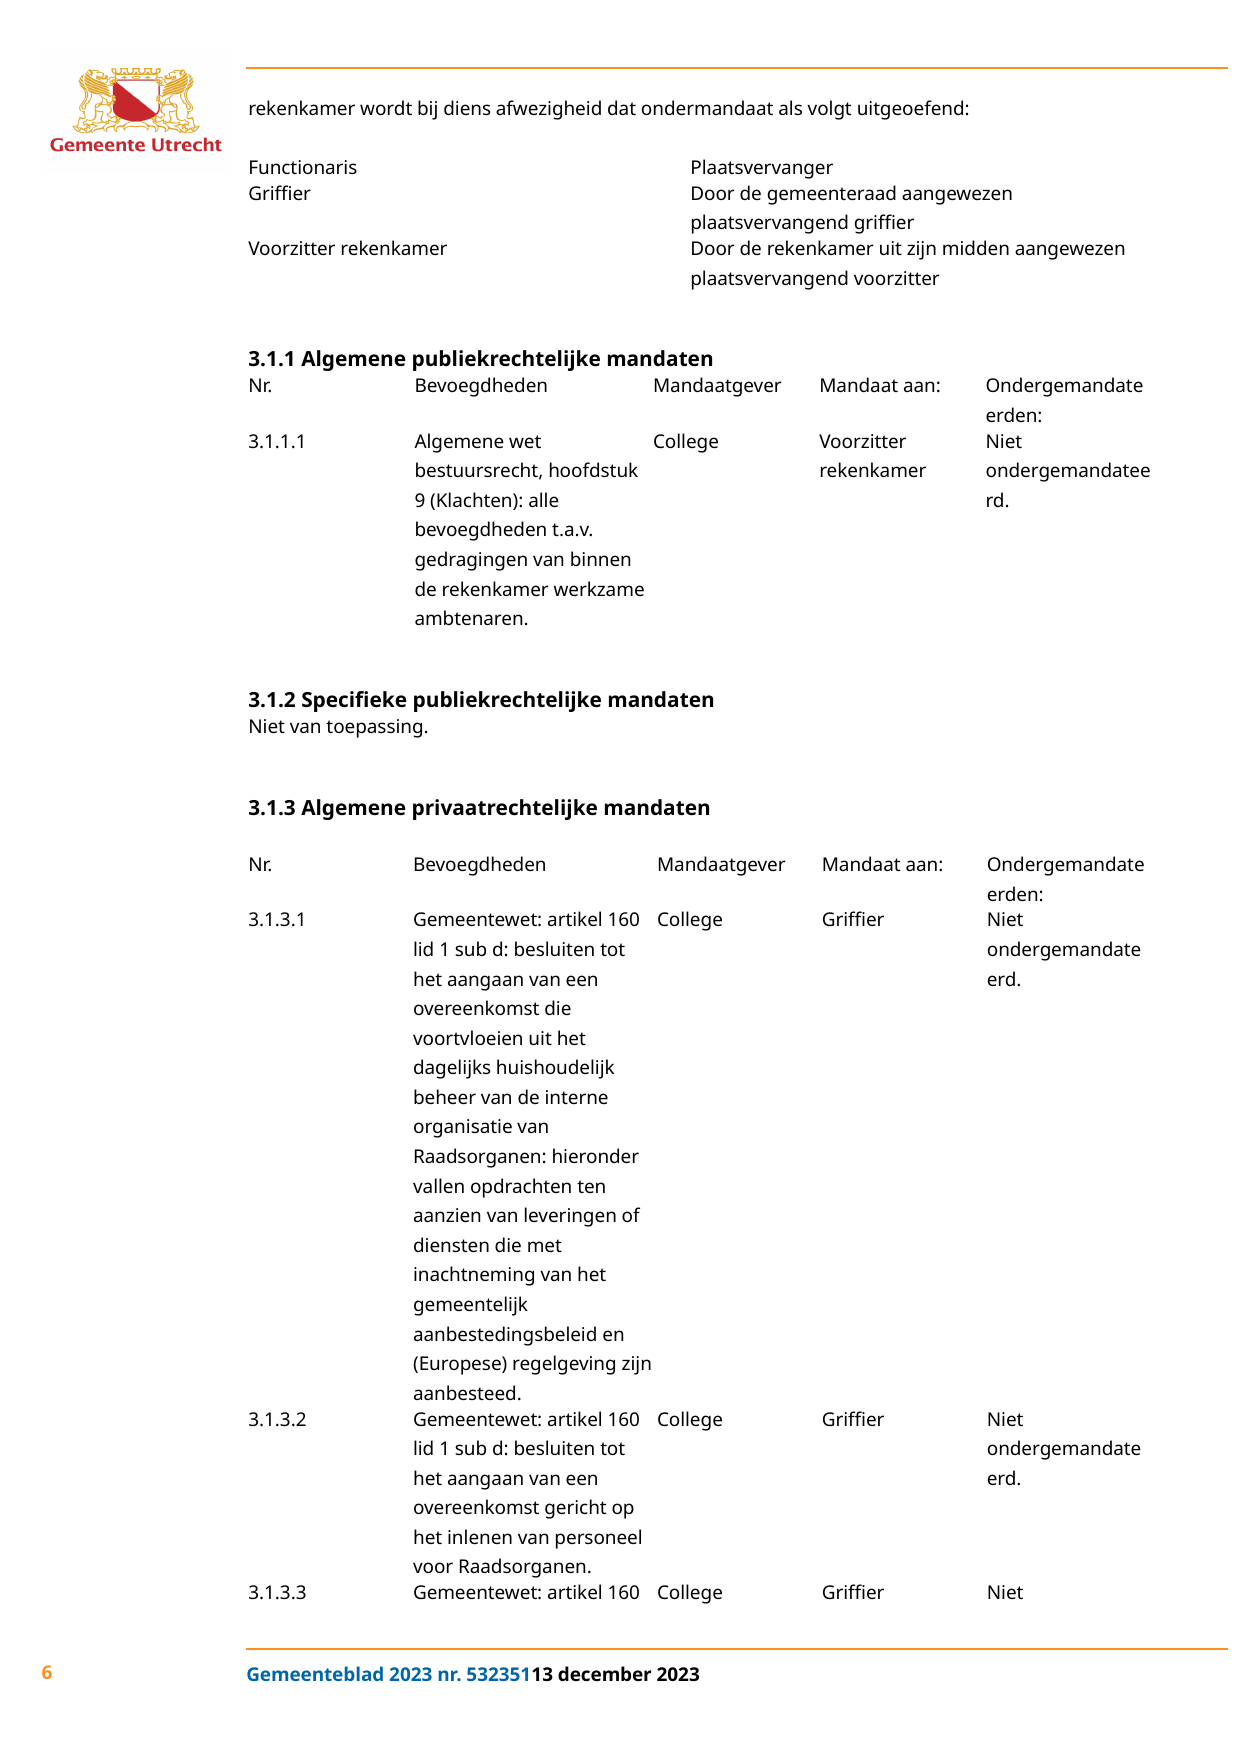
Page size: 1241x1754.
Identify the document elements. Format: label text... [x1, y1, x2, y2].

table_cell 3.1.1.1 [248, 428, 414, 631]
table_cell Voorzitter rekenkamer [819, 428, 985, 631]
table_header Plaatsvervanger [690, 154, 1152, 180]
table_header Mandaat aan: [819, 373, 985, 428]
table_header Ondergemandateerden: [985, 373, 1152, 428]
table_cell College [657, 1406, 822, 1579]
table_cell 3.1.3.1 [248, 907, 413, 1406]
text 3.1.1 Algemene publiekrechtelijke mandaten [248, 344, 1152, 372]
table_header Nr. [248, 373, 414, 428]
table_cell Griffier [248, 180, 690, 235]
table_cell College [657, 907, 822, 1406]
table_cell Algemene wet bestuursrecht, hoofdstuk 9 (Klachten): alle bevoegdheden t.a.v. gedragingen van binnen de rekenkamer werkzame ambtenaren. [414, 428, 653, 631]
table_cell Gemeentewet: artikel 160 lid 1 sub d: besluiten tot het aangaan van een overeenkomst gericht op het inlenen van personeel voor Raadsorganen. [413, 1406, 657, 1579]
table_cell Griffier [822, 1579, 987, 1605]
table_cell Niet [987, 1579, 1152, 1605]
table_header Mandaatgever [657, 851, 822, 907]
table_header Bevoegdheden [413, 851, 657, 907]
table_cell College [653, 428, 819, 631]
text 3.1.2 Specifieke publiekrechtelijke mandaten [248, 685, 1152, 713]
table_header Mandaat aan: [822, 851, 987, 907]
table_cell College [657, 1579, 822, 1605]
text 3.1.3 Algemene privaatrechtelijke mandaten [248, 793, 1152, 822]
text Niet van toepassing. [248, 713, 1152, 739]
table_header Nr. [248, 851, 413, 907]
table_cell Voorzitter rekenkamer [248, 235, 690, 290]
table_cell 3.1.3.2 [248, 1406, 413, 1579]
table_header Functionaris [248, 154, 690, 180]
table_cell 3.1.3.3 [248, 1579, 413, 1605]
table_cell Door de gemeenteraad aangewezen plaatsvervangend griffier [690, 180, 1152, 235]
table_cell Door de rekenkamer uit zijn midden aangewezen plaatsvervangend voorzitter [690, 235, 1152, 290]
text rekenkamer wordt bij diens afwezigheid dat ondermandaat als volgt uitgeoefend: [248, 95, 1152, 121]
table_cell Gemeentewet: artikel 160 [413, 1579, 657, 1605]
table_cell Gemeentewet: artikel 160 lid 1 sub d: besluiten tot het aangaan van een overeenkomst die voortvloeien uit het dagelijks huishoudelijk beheer van de interne organisatie van Raadsorganen: hieronder vallen opdrachten ten aanzien van leveringen of diensten die met inachtneming van het gemeentelijk aanbestedingsbeleid en (Europese) regelgeving zijn aanbesteed. [413, 907, 657, 1406]
picture [41, 47, 231, 172]
table_header Bevoegdheden [414, 373, 653, 428]
table_header Mandaatgever [653, 373, 819, 428]
table_cell Griffier [822, 1406, 987, 1579]
table_header Ondergemandateerden: [987, 851, 1152, 907]
table_cell Griffier [822, 907, 987, 1406]
table_cell Niet ondergemandateerd. [987, 907, 1152, 1406]
table_cell Niet ondergemandateerd. [985, 428, 1152, 631]
table_cell Niet ondergemandateerd. [987, 1406, 1152, 1579]
